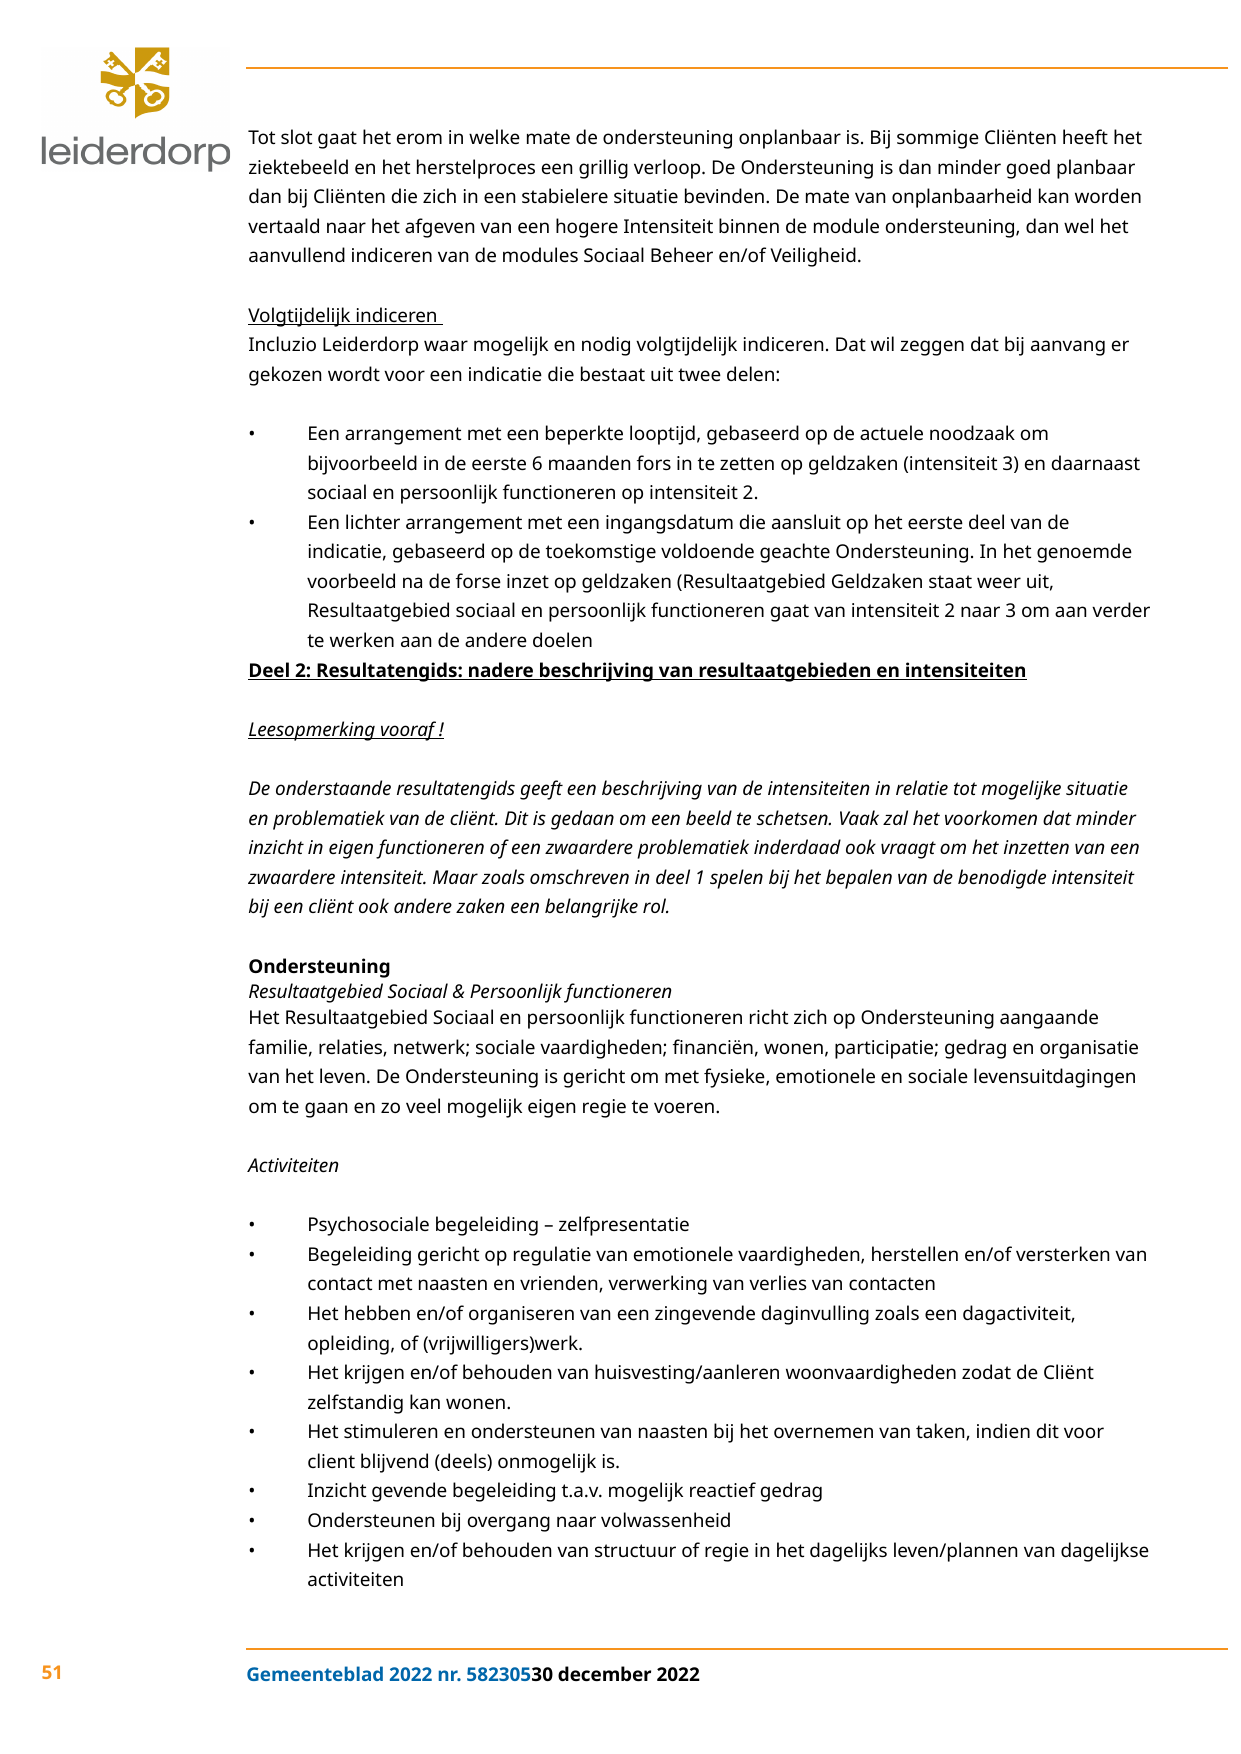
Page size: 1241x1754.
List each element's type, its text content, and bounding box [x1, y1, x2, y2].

table_cell Resultaatgebied Sociaal & Persoonlijk functioneren [248, 979, 1152, 1004]
text Tot slot gaat het erom in welke mate de ondersteuning onplanbaar is. Bij sommige Cliënten heeft het ziektebeeld en het herstelproces een grillig verloop. De Ondersteuning is dan minder goed planbaar dan bij Cliënten die zich in een stabielere situatie bevinden. De mate van onplanbaarheid kan worden vertaald naar het afgeven van een hogere Intensiteit binnen de module ondersteuning, dan wel het aanvullend indiceren van de modules Sociaal Beheer en/of Veiligheid. [248, 124, 1152, 268]
list Een lichter arrangement met een ingangsdatum die aansluit op het eerste deel van de indicatie, gebaseerd op de toekomstige voldoende geachte Ondersteuning. In het genoemde voorbeeld na de forse inzet op geldzaken (Resultaatgebied Geldzaken staat weer uit, Resultaatgebied sociaal en persoonlijk functioneren gaat van intensiteit 2 naar 3 om aan verder te werken aan de andere doelen [248, 509, 1152, 653]
picture [41, 47, 231, 172]
table_cell Het Resultaatgebied Sociaal en persoonlijk functioneren richt zich op Ondersteuning aangaande familie, relaties, netwerk; sociale vaardigheden; financiën, wonen, participatie; gedrag en organisatie van het leven. De Ondersteuning is gericht om met fysieke, emotionele en sociale levensuitdagingen om te gaan en zo veel mogelijk eigen regie te voeren. Activiteiten Psychosociale begeleiding – zelfpresentatie Begeleiding gericht op regulatie van emotionele vaardigheden, herstellen en/of versterken van contact met naasten en vrienden, verwerking van verlies van contacten Het hebben en/of organiseren van een zingevende daginvulling zoals een dagactiviteit, opleiding, of (vrijwilligers)werk. Het krijgen en/of behouden van huisvesting/aanleren woonvaardigheden zodat de Cliënt zelfstandig kan wonen. Het stimuleren en ondersteunen van naasten bij het overnemen van taken, indien dit voor client blijvend (deels) onmogelijk is. Inzicht gevende begeleiding t.a.v. mogelijk reactief gedrag Ondersteunen bij overgang naar volwassenheid Het krijgen en/of behouden van structuur of regie in het dagelijks leven/plannen van dagelijkse activiteiten [248, 1004, 1152, 1592]
text Incluzio Leiderdorp waar mogelijk en nodig volgtijdelijk indiceren. Dat wil zeggen dat bij aanvang er gekozen wordt voor een indicatie die bestaat uit twee delen: [248, 331, 1152, 387]
text Deel 2: Resultatengids: nadere beschrijving van resultaatgebieden en intensiteiten [248, 657, 1152, 683]
text De onderstaande resultatengids geeft een beschrijving van de intensiteiten in relatie tot mogelijke situatie en problematiek van de cliënt. Dit is gedaan om een beeld te schetsen. Vaak zal het voorkomen dat minder inzicht in eigen functioneren of een zwaardere problematiek inderdaad ook vraagt om het inzetten van een zwaardere intensiteit. Maar zoals omschreven in deel 1 spelen bij het bepalen van de benodigde intensiteit bij een cliënt ook andere zaken een belangrijke rol. [248, 775, 1152, 919]
text Leesopmerking vooraf ! [248, 716, 1152, 742]
text Volgtijdelijk indiceren [248, 302, 1152, 328]
list Een arrangement met een beperkte looptijd, gebaseerd op de actuele noodzaak om bijvoorbeeld in de eerste 6 maanden fors in te zetten op geldzaken (intensiteit 3) en daarnaast sociaal en persoonlijk functioneren op intensiteit 2. [248, 420, 1152, 505]
table_header Ondersteuning [248, 953, 1152, 978]
